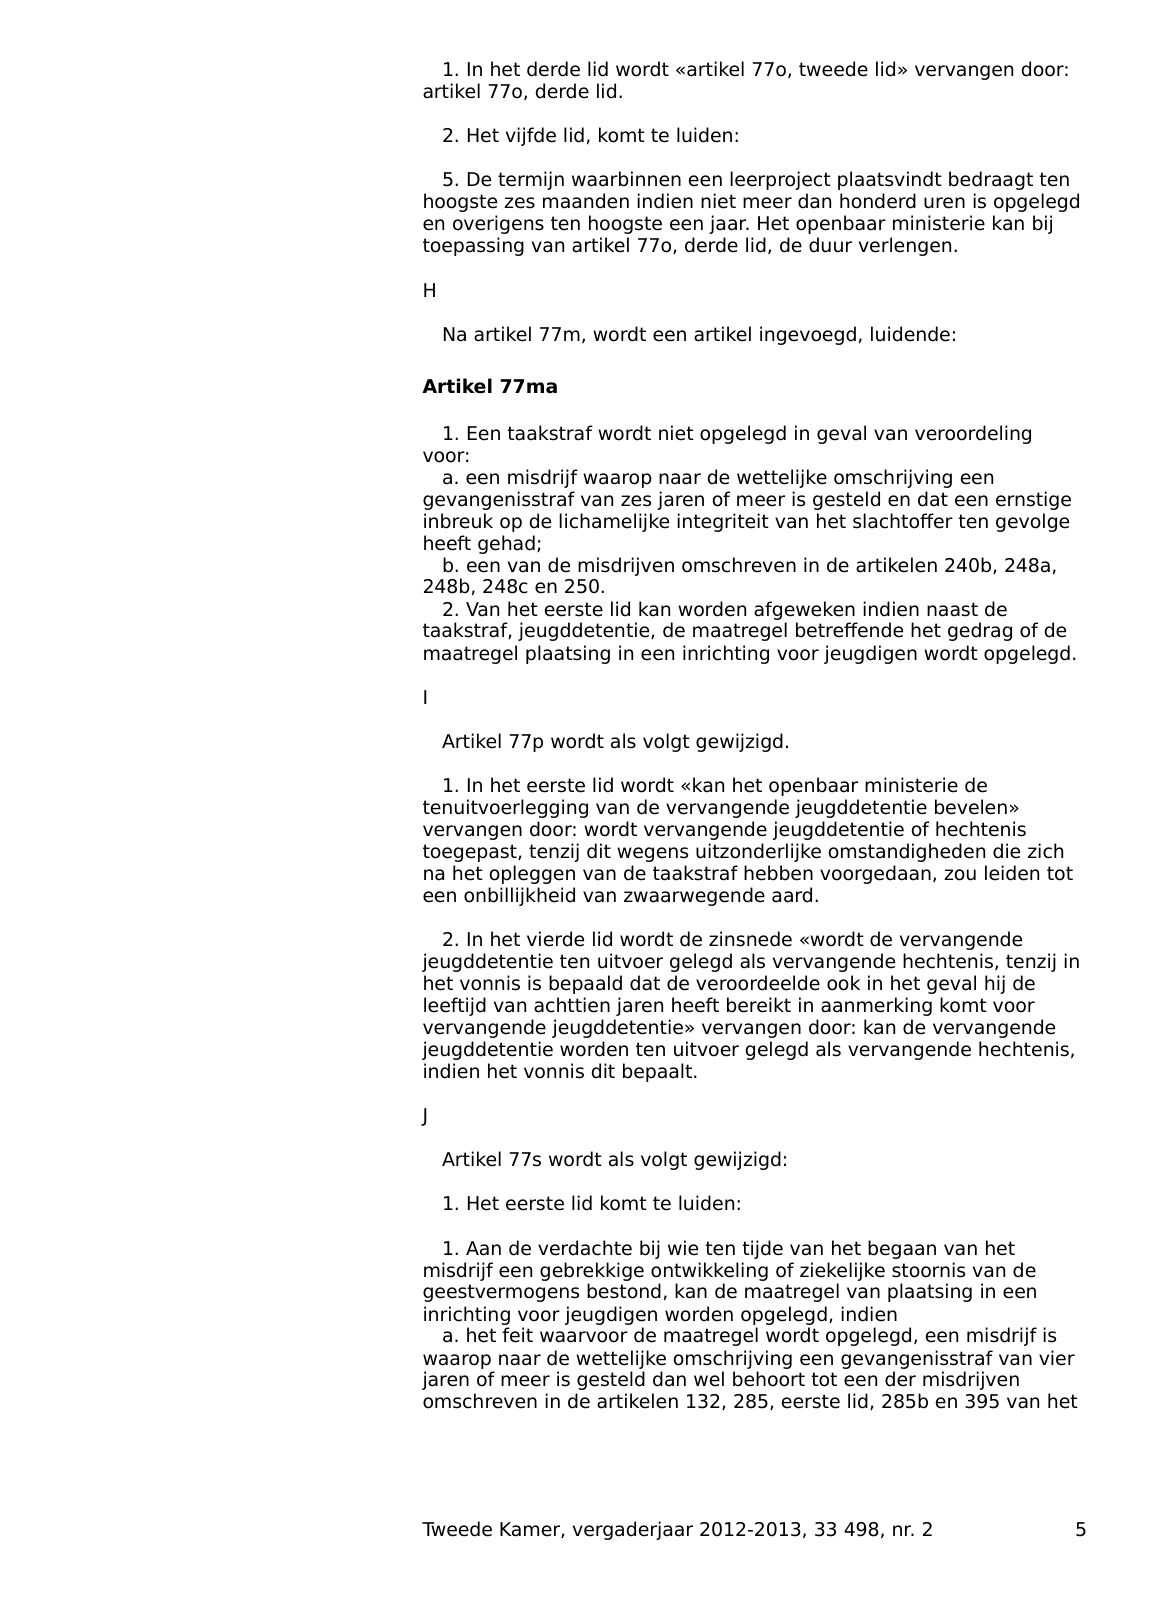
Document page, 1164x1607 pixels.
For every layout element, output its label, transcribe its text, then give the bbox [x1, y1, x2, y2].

text 1. Het eerste lid komt te luiden: [422, 1193, 1087, 1215]
text 1. In het derde lid wordt «artikel 77o, tweede lid» vervangen door: artikel 77o, derde lid. [422, 59, 1087, 103]
text Artikel 77s wordt als volgt gewijzigd: [422, 1149, 1087, 1171]
text Na artikel 77m, wordt een artikel ingevoegd, luidende: [422, 324, 1087, 346]
text Artikel 77p wordt als volgt gewijzigd. [422, 731, 1087, 753]
text 1. Aan de verdachte bij wie ten tijde van het begaan van het misdrijf een gebrekkige ontwikkeling of ziekelijke stoornis van de geestvermogens bestond, kan de maatregel van plaatsing in een inrichting voor jeugdigen worden opgelegd, indien [422, 1237, 1087, 1325]
text 5. De termijn waarbinnen een leerproject plaatsvindt bedraagt ten hoogste zes maanden indien niet meer dan honderd uren is opgelegd en overigens ten hoogste een jaar. Het openbaar ministerie kan bij toepassing van artikel 77o, derde lid, de duur verlengen. [422, 169, 1087, 257]
subtitle Artikel 77ma [422, 376, 1087, 398]
text H [422, 279, 1087, 301]
text 2. Het vijfde lid, komt te luiden: [422, 125, 1087, 147]
text 2. In het vierde lid wordt de zinsnede «wordt de vervangende jeugddetentie ten uitvoer gelegd als vervangende hechtenis, tenzij in het vonnis is bepaald dat de veroordeelde ook in het geval hij de leeftijd van achttien jaren heeft bereikt in aanmerking komt voor vervangende jeugddetentie» vervangen door: kan de vervangende jeugddetentie worden ten uitvoer gelegd als vervangende hechtenis, indien het vonnis dit bepaalt. [422, 929, 1087, 1083]
text I [422, 687, 1087, 708]
text J [422, 1105, 1087, 1127]
text 2. Van het eerste lid kan worden afgeweken indien naast de taakstraf, jeugddetentie, de maatregel betreffende het gedrag of de maatregel plaatsing in een inrichting voor jeugdigen wordt opgelegd. [422, 598, 1087, 664]
text b. een van de misdrijven omschreven in de artikelen 240b, 248a, 248b, 248c en 250. [422, 554, 1087, 598]
text 1. Een taakstraf wordt niet opgelegd in geval van veroordeling voor: [422, 423, 1087, 467]
text a. een misdrijf waarop naar de wettelijke omschrijving een gevangenisstraf van zes jaren of meer is gesteld en dat een ernstige inbreuk op de lichamelijke integriteit van het slachtoffer ten gevolge heeft gehad; [422, 467, 1087, 554]
text a. het feit waarvoor de maatregel wordt opgelegd, een misdrijf is waarop naar de wettelijke omschrijving een gevangenisstraf van vier jaren of meer is gesteld dan wel behoort tot een der misdrijven omschreven in de artikelen 132, 285, eerste lid, 285b en 395 van het [422, 1325, 1087, 1413]
text 1. In het eerste lid wordt «kan het openbaar ministerie de tenuitvoerlegging van de vervangende jeugddetentie bevelen» vervangen door: wordt vervangende jeugddetentie of hechtenis toegepast, tenzij dit wegens uitzonderlijke omstandigheden die zich na het opleggen van de taakstraf hebben voorgedaan, zou leiden tot een onbillijkheid van zwaarwegende aard. [422, 775, 1087, 907]
